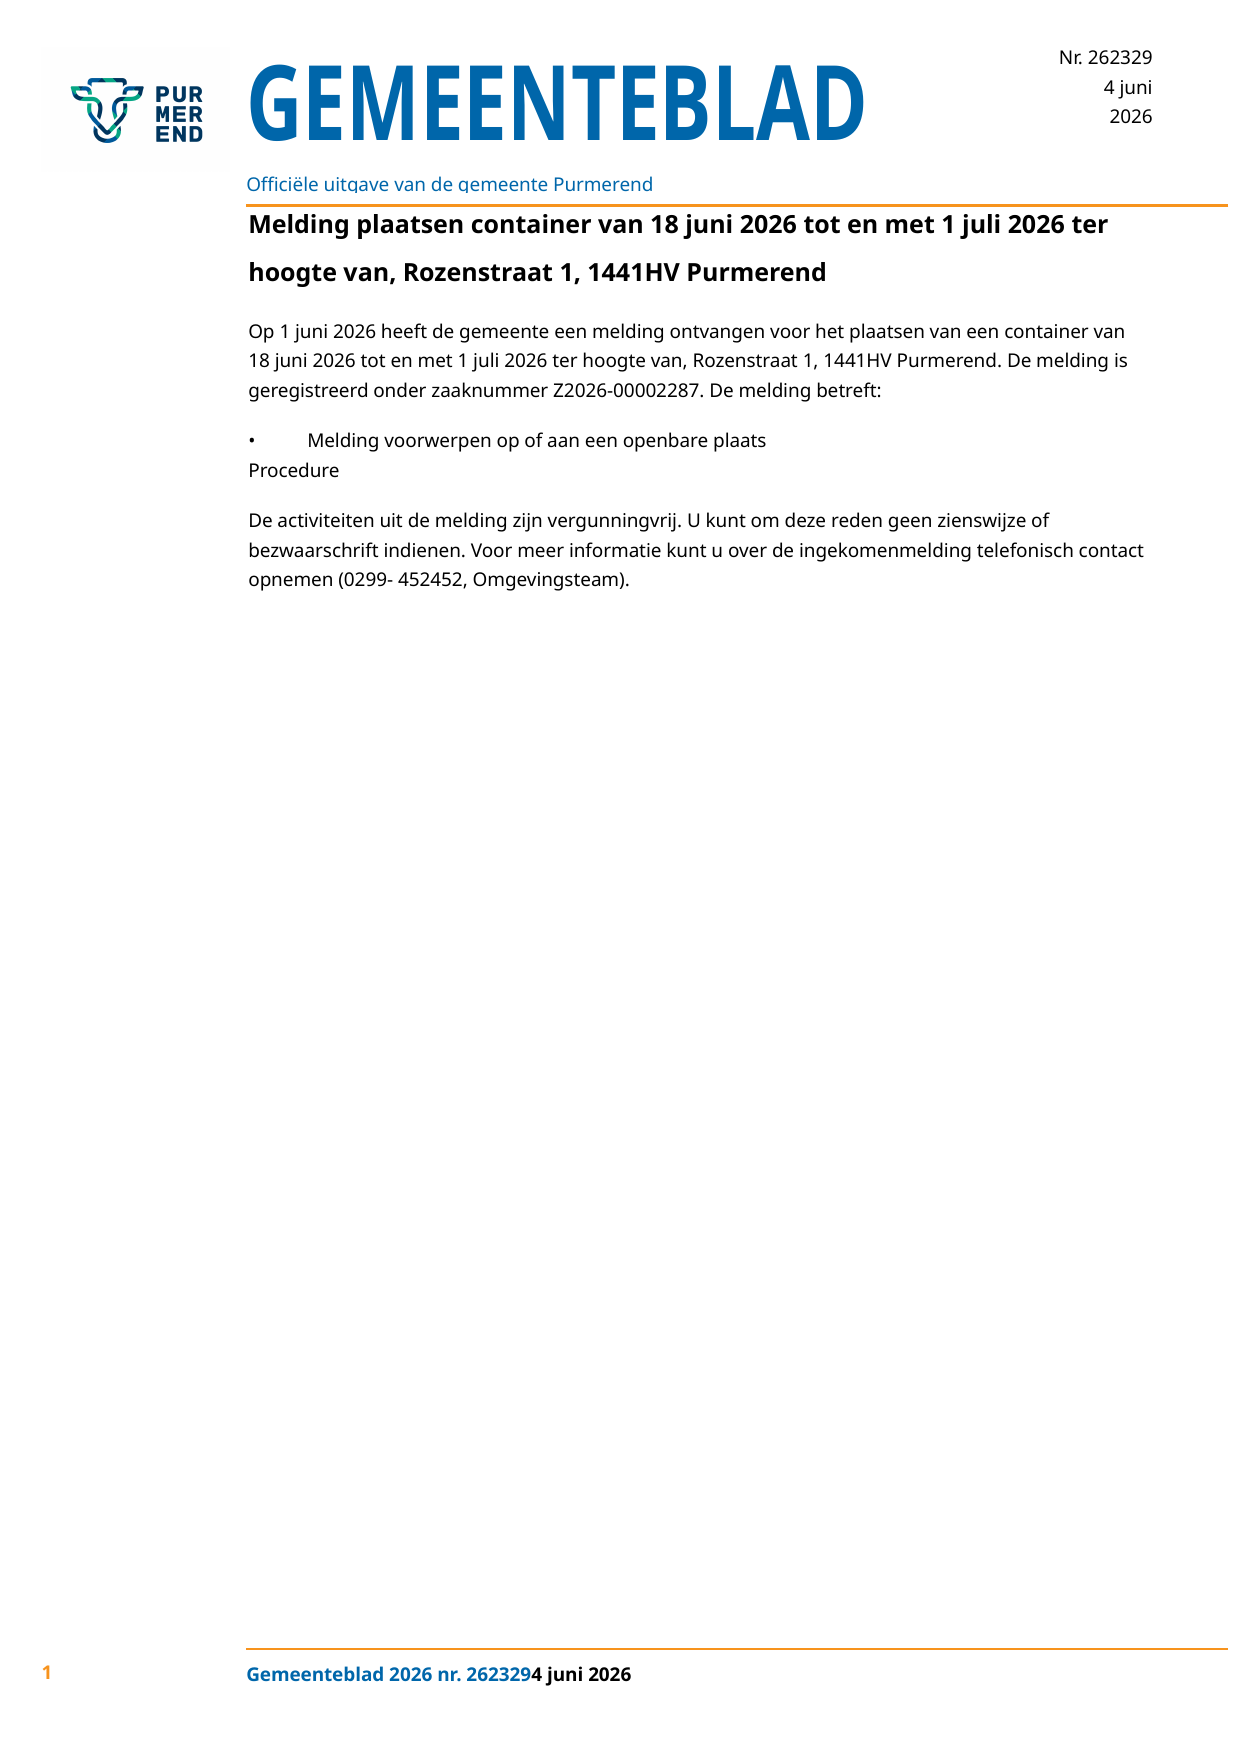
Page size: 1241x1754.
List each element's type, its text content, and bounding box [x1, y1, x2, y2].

picture [41, 47, 231, 172]
text Procedure [248, 457, 1152, 483]
text Melding plaatsen container van 18 juni 2026 tot en met 1 juli 2026 ter hoogte van, Rozenstraat 1, 1441HV Purmerend [248, 207, 1152, 288]
text De activiteiten uit de melding zijn vergunningvrij. U kunt om deze reden geen zienswijze of bezwaarschrift indienen. Voor meer informatie kunt u over de ingekomenmelding telefonisch contact opnemen (0299- 452452, Omgevingsteam). [248, 507, 1152, 592]
text Op 1 juni 2026 heeft de gemeente een melding ontvangen voor het plaatsen van een container van 18 juni 2026 tot en met 1 juli 2026 ter hoogte van, Rozenstraat 1, 1441HV Purmerend. De melding is geregistreerd onder zaaknummer Z2026-00002287. De melding betreft: [248, 318, 1152, 403]
list Melding voorwerpen op of aan een openbare plaats [248, 427, 1152, 453]
